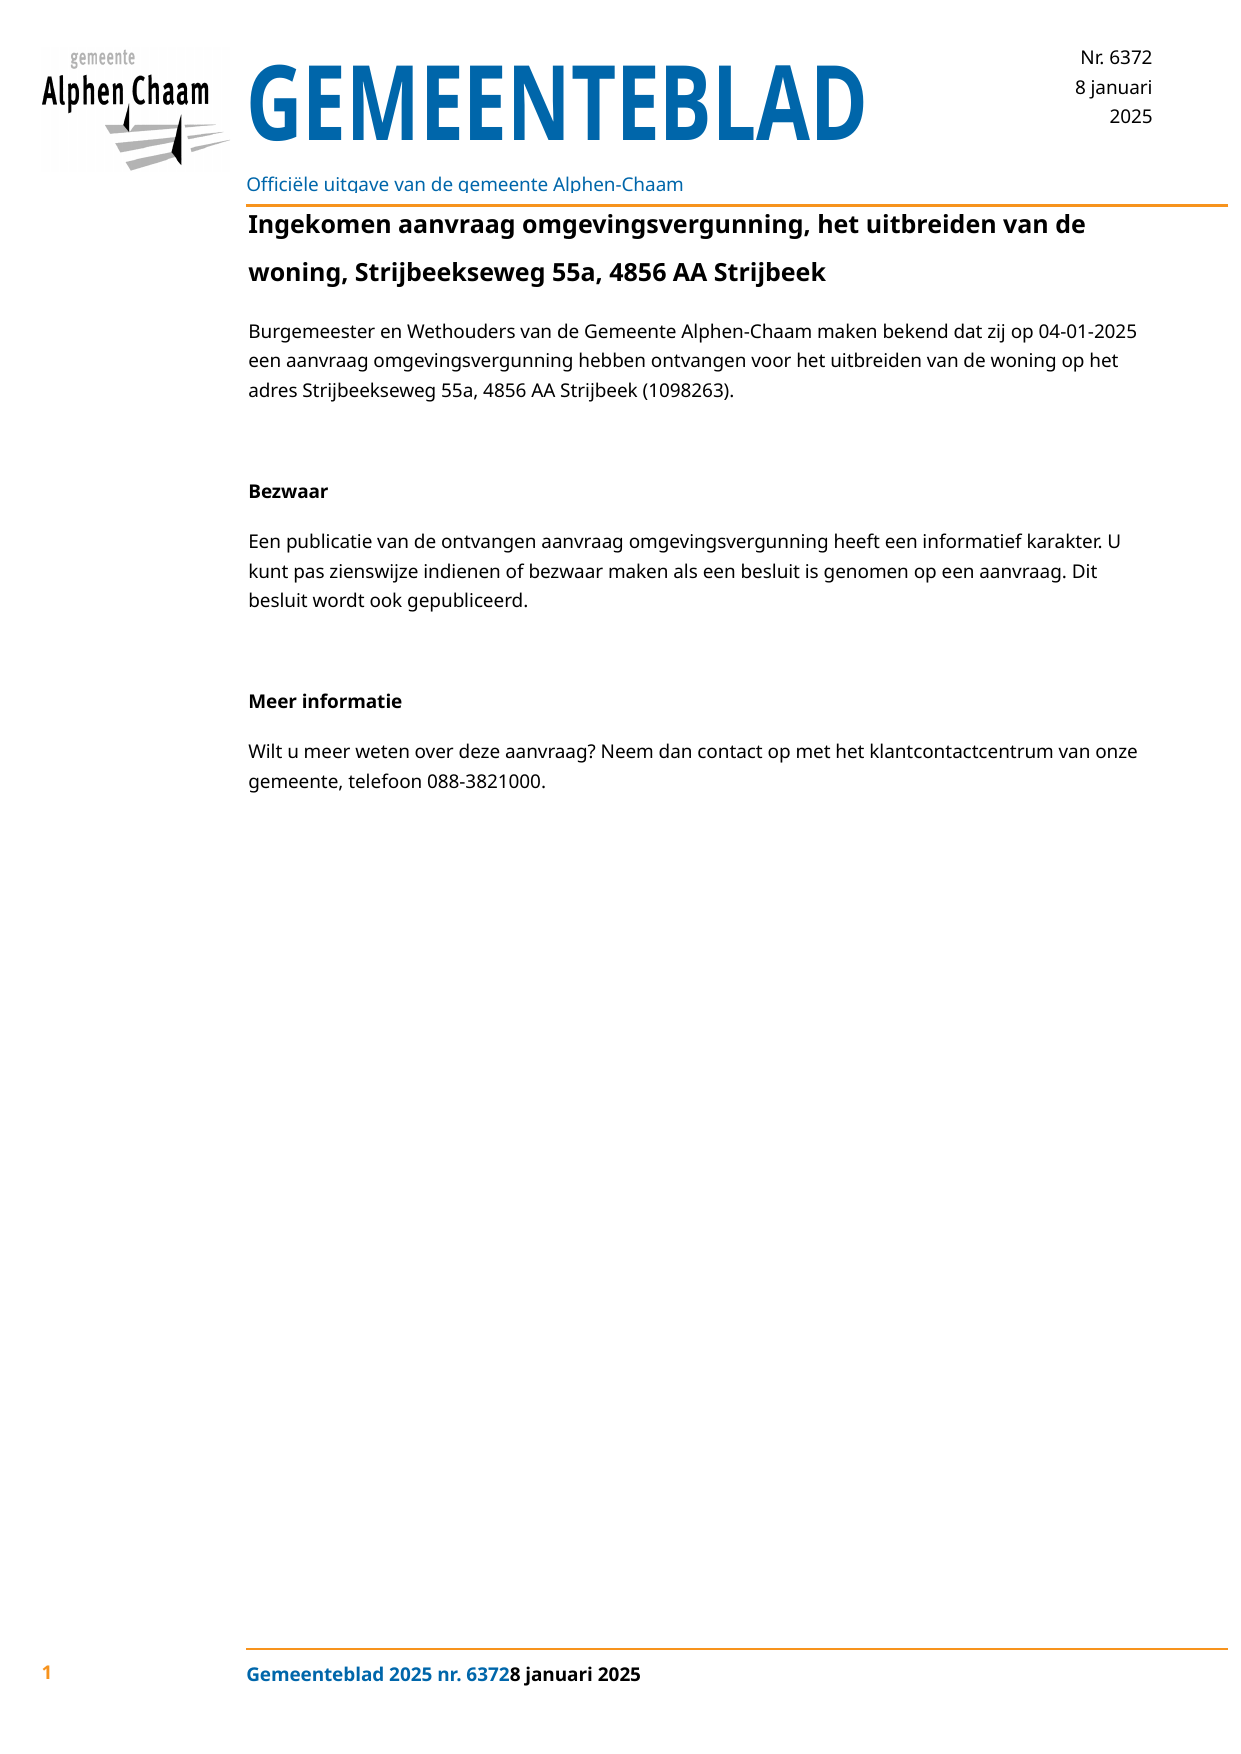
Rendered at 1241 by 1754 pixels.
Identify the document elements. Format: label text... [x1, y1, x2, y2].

text Burgemeester en Wethouders van de Gemeente Alphen-Chaam maken bekend dat zij op 04-01-2025 een aanvraag omgevingsvergunning hebben ontvangen voor het uitbreiden van de woning op het adres Strijbeekseweg 55a, 4856 AA Strijbeek (1098263). [248, 318, 1152, 403]
text Wilt u meer weten over deze aanvraag? Neem dan contact op met het klantcontactcentrum van onze gemeente, telefoon 088-3821000. [248, 739, 1152, 794]
text Meer informatie [248, 688, 1152, 714]
picture [41, 47, 231, 172]
text Een publicatie van de ontvangen aanvraag omgevingsvergunning heeft een informatief karakter. U kunt pas zienswijze indienen of bezwaar maken als een besluit is genomen op een aanvraag. Dit besluit wordt ook gepubliceerd. [248, 528, 1152, 613]
text Ingekomen aanvraag omgevingsvergunning, het uitbreiden van de woning, Strijbeekseweg 55a, 4856 AA Strijbeek [248, 207, 1152, 288]
text Bezwaar [248, 478, 1152, 504]
